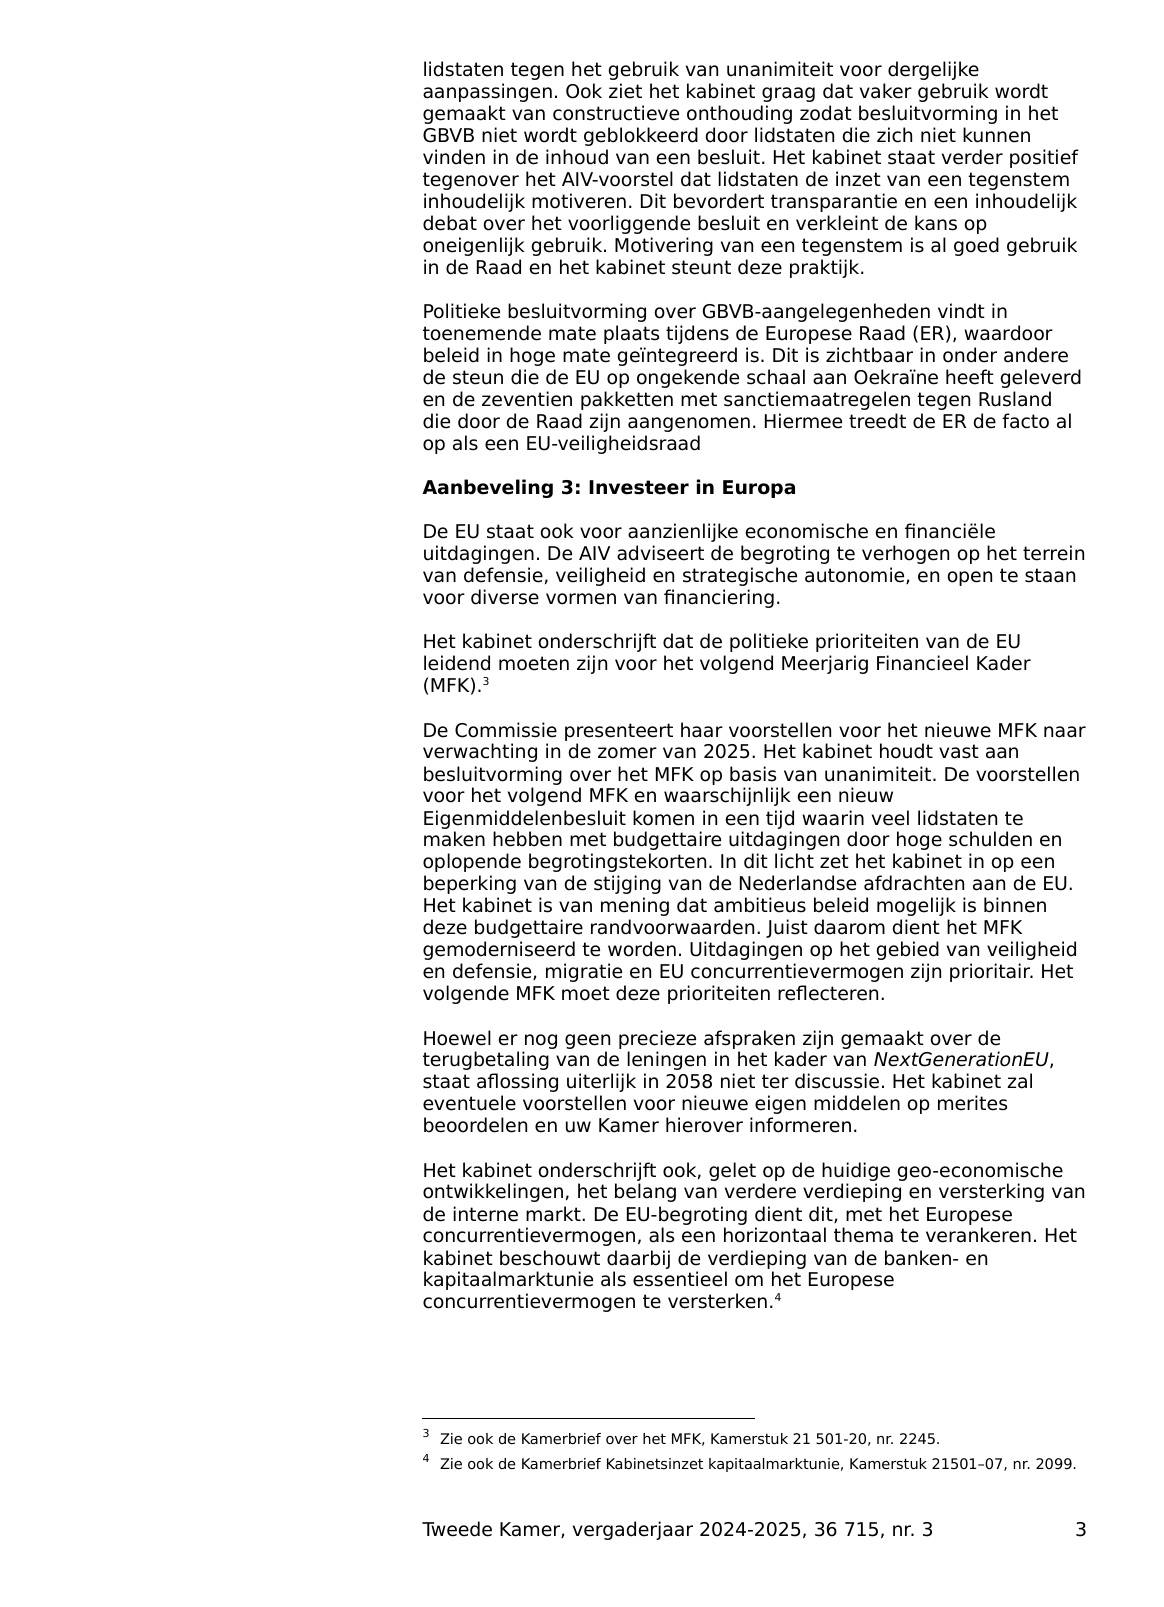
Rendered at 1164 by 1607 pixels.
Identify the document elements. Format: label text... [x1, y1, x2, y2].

text Het kabinet onderschrijft dat de politieke prioriteiten van de EU leidend moeten zijn voor het volgend Meerjarig Financieel Kader (MFK). [422, 631, 1087, 697]
subtitle Aanbeveling 3: Investeer in Europa [422, 477, 1087, 499]
text Zie ook de Kamerbrief Kabinetsinzet kapitaalmarktunie, Kamerstuk 21501–07, nr. 2099. [422, 1452, 1087, 1474]
text Politieke besluitvorming over GBVB-aangelegenheden vindt in toenemende mate plaats tijdens de Europese Raad (ER), waardoor beleid in hoge mate geïntegreerd is. Dit is zichtbaar in onder andere de steun die de EU op ongekende schaal aan Oekraïne heeft geleverd en de zeventien pakketten met sanctiemaatregelen tegen Rusland die door de Raad zijn aangenomen. Hiermee treedt de ER de facto al op als een EU-veiligheidsraad [422, 301, 1087, 455]
text Hoewel er nog geen precieze afspraken zijn gemaakt over de terugbetaling van de leningen in het kader van NextGenerationEU, staat aflossing uiterlijk in 2058 niet ter discussie. Het kabinet zal eventuele voorstellen voor nieuwe eigen middelen op merites beoordelen en uw Kamer hierover informeren. [422, 1027, 1087, 1137]
text lidstaten tegen het gebruik van unanimiteit voor dergelijke aanpassingen. Ook ziet het kabinet graag dat vaker gebruik wordt gemaakt van constructieve onthouding zodat besluitvorming in het GBVB niet wordt geblokkeerd door lidstaten die zich niet kunnen vinden in de inhoud van een besluit. Het kabinet staat verder positief tegenover het AIV-voorstel dat lidstaten de inzet van een tegenstem inhoudelijk motiveren. Dit bevordert transparantie en een inhoudelijk debat over het voorliggende besluit en verkleint de kans op oneigenlijk gebruik. Motivering van een tegenstem is al goed gebruik in de Raad en het kabinet steunt deze praktijk. [422, 59, 1087, 279]
text De Commissie presenteert haar voorstellen voor het nieuwe MFK naar verwachting in de zomer van 2025. Het kabinet houdt vast aan besluitvorming over het MFK op basis van unanimiteit. De voorstellen voor het volgend MFK en waarschijnlijk een nieuw Eigenmiddelenbesluit komen in een tijd waarin veel lidstaten te maken hebben met budgettaire uitdagingen door hoge schulden en oplopende begrotingstekorten. In dit licht zet het kabinet in op een beperking van de stijging van de Nederlandse afdrachten aan de EU. Het kabinet is van mening dat ambitieus beleid mogelijk is binnen deze budgettaire randvoorwaarden. Juist daarom dient het MFK gemoderniseerd te worden. Uitdagingen op het gebied van veiligheid en defensie, migratie en EU concurrentievermogen zijn prioritair. Het volgende MFK moet deze prioriteiten reflecteren. [422, 719, 1087, 1005]
text Het kabinet onderschrijft ook, gelet op de huidige geo-economische ontwikkelingen, het belang van verdere verdieping en versterking van de interne markt. De EU-begroting dient dit, met het Europese concurrentievermogen, als een horizontaal thema te verankeren. Het kabinet beschouwt daarbij de verdieping van de banken- en kapitaalmarktunie als essentieel om het Europese concurrentievermogen te versterken. [422, 1159, 1087, 1313]
text Zie ook de Kamerbrief over het MFK, Kamerstuk 21 501-20, nr. 2245. [422, 1427, 1087, 1449]
text De EU staat ook voor aanzienlijke economische en financiële uitdagingen. De AIV adviseert de begroting te verhogen op het terrein van defensie, veiligheid en strategische autonomie, en open te staan voor diverse vormen van financiering. [422, 521, 1087, 609]
